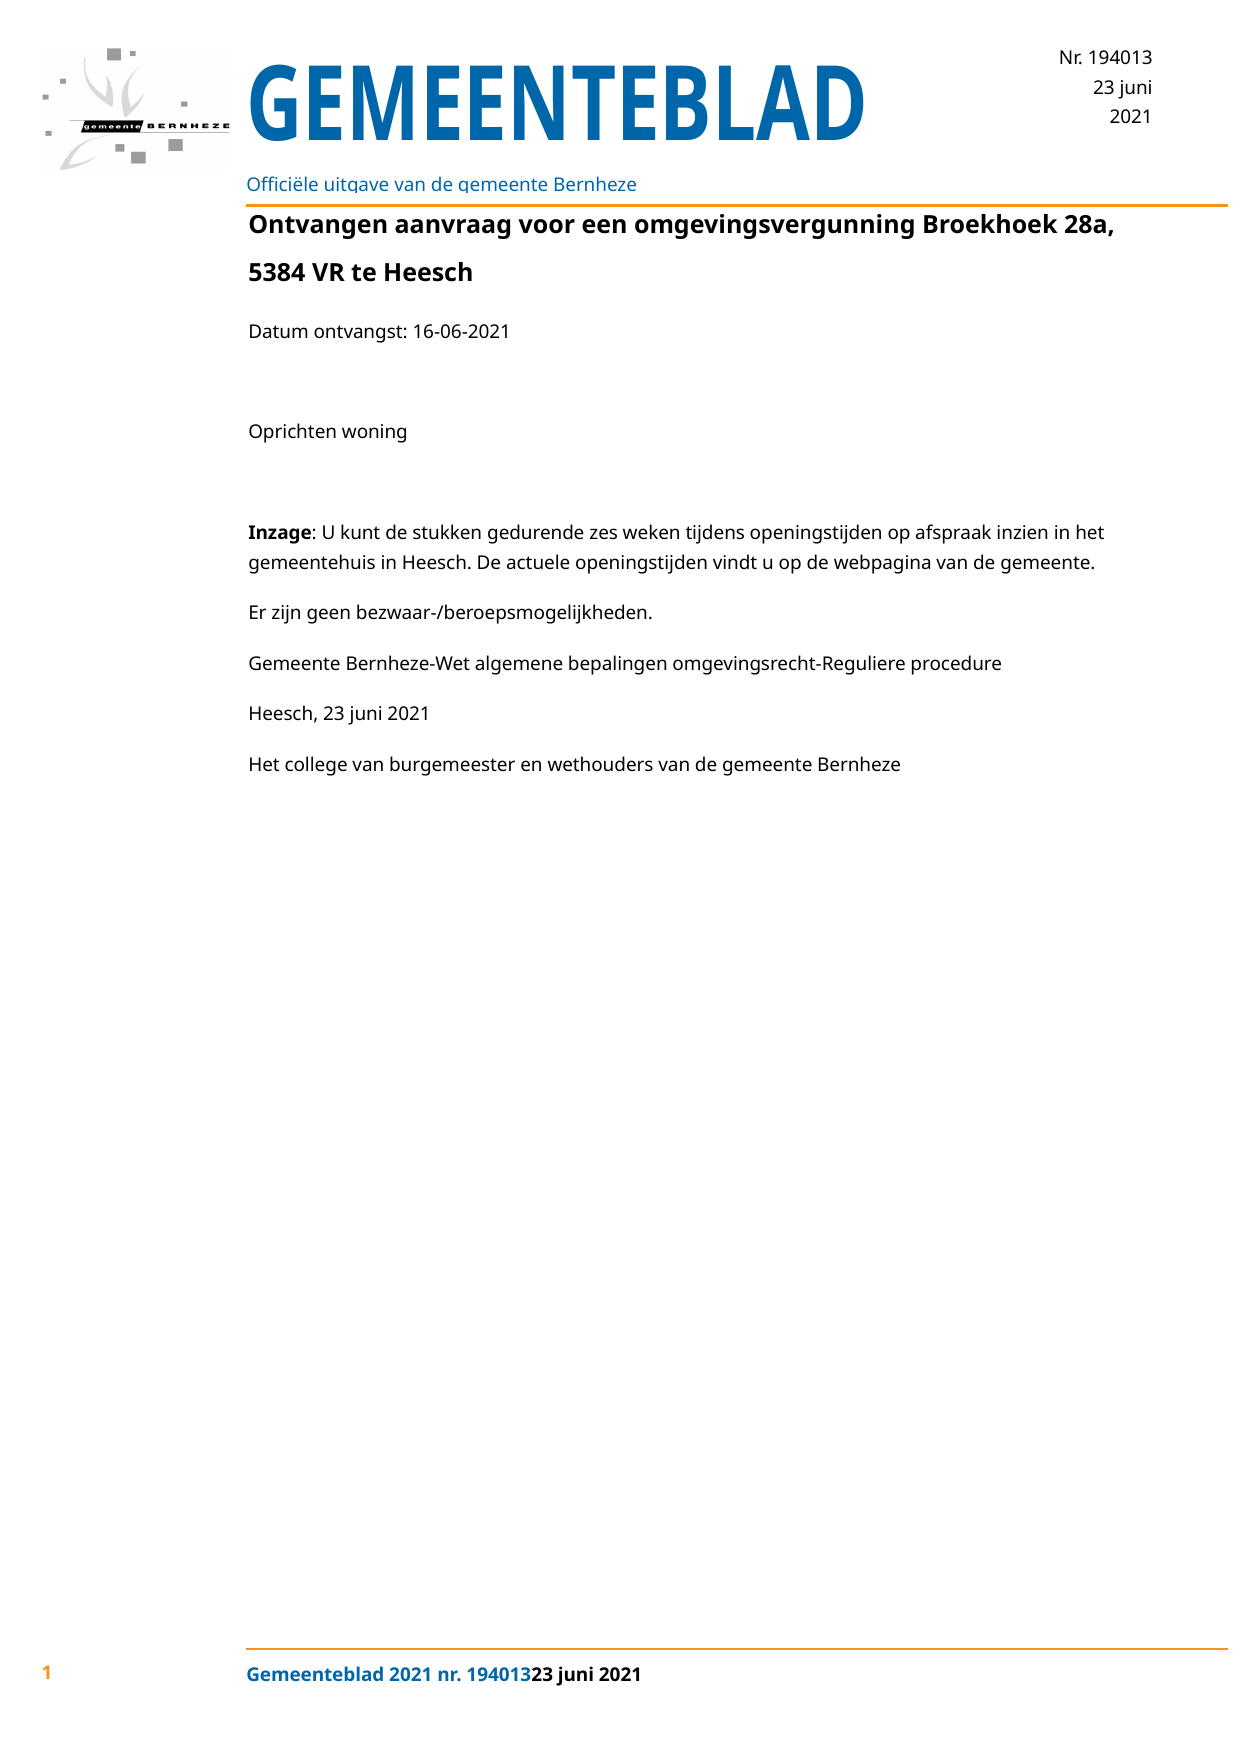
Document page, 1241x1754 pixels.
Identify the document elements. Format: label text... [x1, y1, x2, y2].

text Gemeente Bernheze-Wet algemene bepalingen omgevingsrecht-Reguliere procedure [248, 650, 1152, 676]
text Er zijn geen bezwaar-/beroepsmogelijkheden. [248, 599, 1152, 625]
text Het college van burgemeester en wethouders van de gemeente Bernheze [248, 751, 1152, 777]
picture [41, 47, 231, 172]
text Oprichten woning [248, 419, 1152, 444]
text Ontvangen aanvraag voor een omgevingsvergunning Broekhoek 28a, 5384 VR te Heesch [248, 207, 1152, 288]
text Inzage: U kunt de stukken gedurende zes weken tijdens openingstijden op afspraak inzien in het gemeentehuis in Heesch. De actuele openingstijden vindt u op de webpagina van de gemeente. [248, 519, 1152, 575]
text Datum ontvangst: 16-06-2021 [248, 318, 1152, 344]
text Heesch, 23 juni 2021 [248, 700, 1152, 726]
